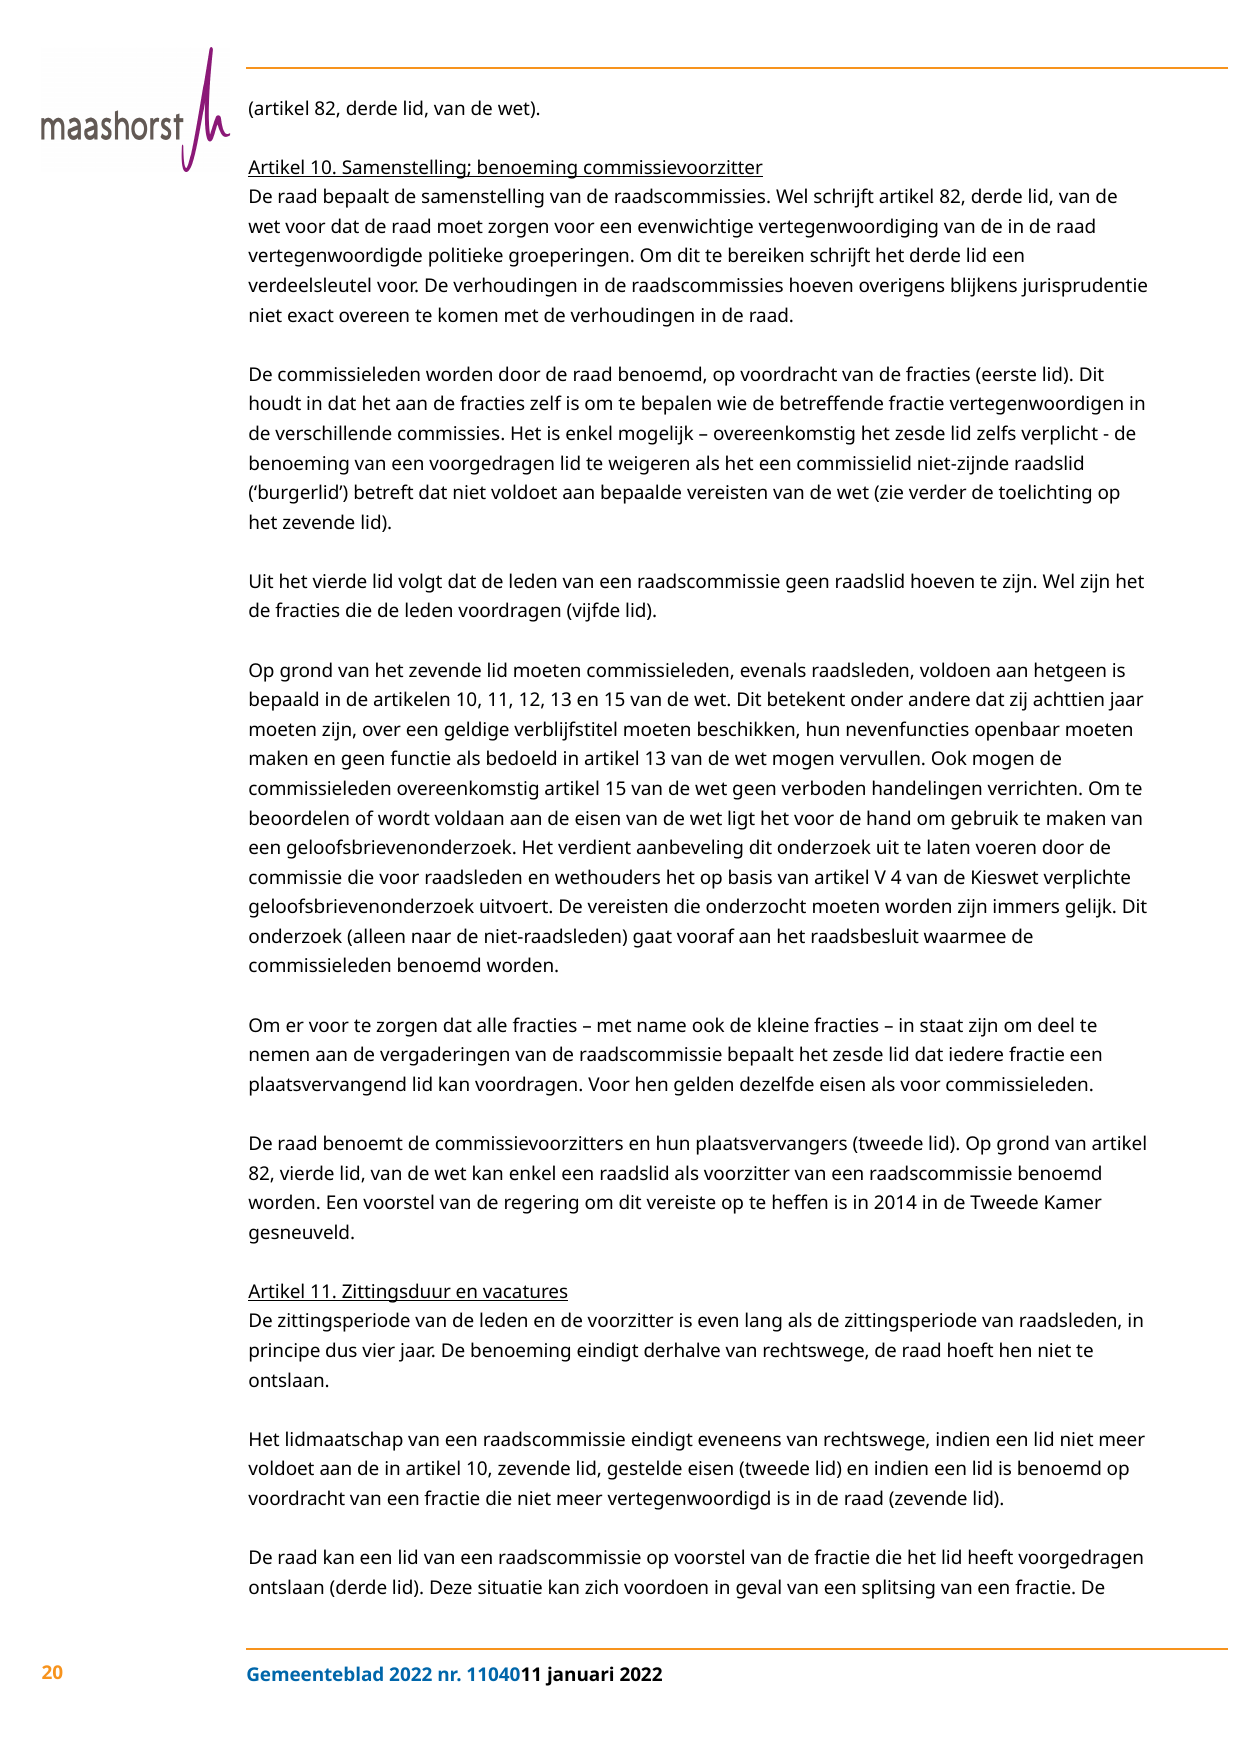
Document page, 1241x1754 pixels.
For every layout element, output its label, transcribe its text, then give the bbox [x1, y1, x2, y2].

text De raad benoemt de commissievoorzitters en hun plaatsvervangers (tweede lid). Op grond van artikel 82, vierde lid, van de wet kan enkel een raadslid als voorzitter van een raadscommissie benoemd worden. Een voorstel van de regering om dit vereiste op te heffen is in 2014 in de Tweede Kamer gesneuveld. [248, 1130, 1152, 1245]
text De commissieleden worden door de raad benoemd, op voordracht van de fracties (eerste lid). Dit houdt in dat het aan de fracties zelf is om te bepalen wie de betreffende fractie vertegenwoordigen in de verschillende commissies. Het is enkel mogelijk – overeenkomstig het zesde lid zelfs verplicht - de benoeming van een voorgedragen lid te weigeren als het een commissielid niet-zijnde raadslid (‘burgerlid’) betreft dat niet voldoet aan bepaalde vereisten van de wet (zie verder de toelichting op het zevende lid). [248, 361, 1152, 535]
text De zittingsperiode van de leden en de voorzitter is even lang als de zittingsperiode van raadsleden, in principe dus vier jaar. De benoeming eindigt derhalve van rechtswege, de raad hoeft hen niet te ontslaan. [248, 1308, 1152, 1393]
text Artikel 10. Samenstelling; benoeming commissievoorzitter [248, 154, 1152, 180]
text Artikel 11. Zittingsduur en vacatures [248, 1278, 1152, 1304]
text Om er voor te zorgen dat alle fracties – met name ook de kleine fracties – in staat zijn om deel te nemen aan de vergaderingen van de raadscommissie bepaalt het zesde lid dat iedere fractie een plaatsvervangend lid kan voordragen. Voor hen gelden dezelfde eisen als voor commissieleden. [248, 1012, 1152, 1097]
text (artikel 82, derde lid, van de wet). [248, 95, 1152, 121]
text De raad kan een lid van een raadscommissie op voorstel van de fractie die het lid heeft voorgedragen ontslaan (derde lid). Deze situatie kan zich voordoen in geval van een splitsing van een fractie. De [248, 1544, 1152, 1600]
text Het lidmaatschap van een raadscommissie eindigt eveneens van rechtswege, indien een lid niet meer voldoet aan de in artikel 10, zevende lid, gestelde eisen (tweede lid) en indien een lid is benoemd op voordracht van een fractie die niet meer vertegenwoordigd is in de raad (zevende lid). [248, 1426, 1152, 1511]
text De raad bepaalt de samenstelling van de raadscommissies. Wel schrijft artikel 82, derde lid, van de wet voor dat de raad moet zorgen voor een evenwichtige vertegenwoordiging van de in de raad vertegenwoordigde politieke groeperingen. Om dit te bereiken schrijft het derde lid een verdeelsleutel voor. De verhoudingen in de raadscommissies hoeven overigens blijkens jurisprudentie niet exact overeen te komen met de verhoudingen in de raad. [248, 183, 1152, 328]
picture [41, 47, 231, 172]
text Uit het vierde lid volgt dat de leden van een raadscommissie geen raadslid hoeven te zijn. Wel zijn het de fracties die de leden voordragen (vijfde lid). [248, 568, 1152, 623]
text Op grond van het zevende lid moeten commissieleden, evenals raadsleden, voldoen aan hetgeen is bepaald in de artikelen 10, 11, 12, 13 en 15 van de wet. Dit betekent onder andere dat zij achttien jaar moeten zijn, over een geldige verblijfstitel moeten beschikken, hun nevenfuncties openbaar moeten maken en geen functie als bedoeld in artikel 13 van de wet mogen vervullen. Ook mogen de commissieleden overeenkomstig artikel 15 van de wet geen verboden handelingen verrichten. Om te beoordelen of wordt voldaan aan de eisen van de wet ligt het voor de hand om gebruik te maken van een geloofsbrievenonderzoek. Het verdient aanbeveling dit onderzoek uit te laten voeren door de commissie die voor raadsleden en wethouders het op basis van artikel V 4 van de Kieswet verplichte geloofsbrievenonderzoek uitvoert. De vereisten die onderzocht moeten worden zijn immers gelijk. Dit onderzoek (alleen naar de niet-raadsleden) gaat vooraf aan het raadsbesluit waarmee de commissieleden benoemd worden. [248, 657, 1152, 978]
